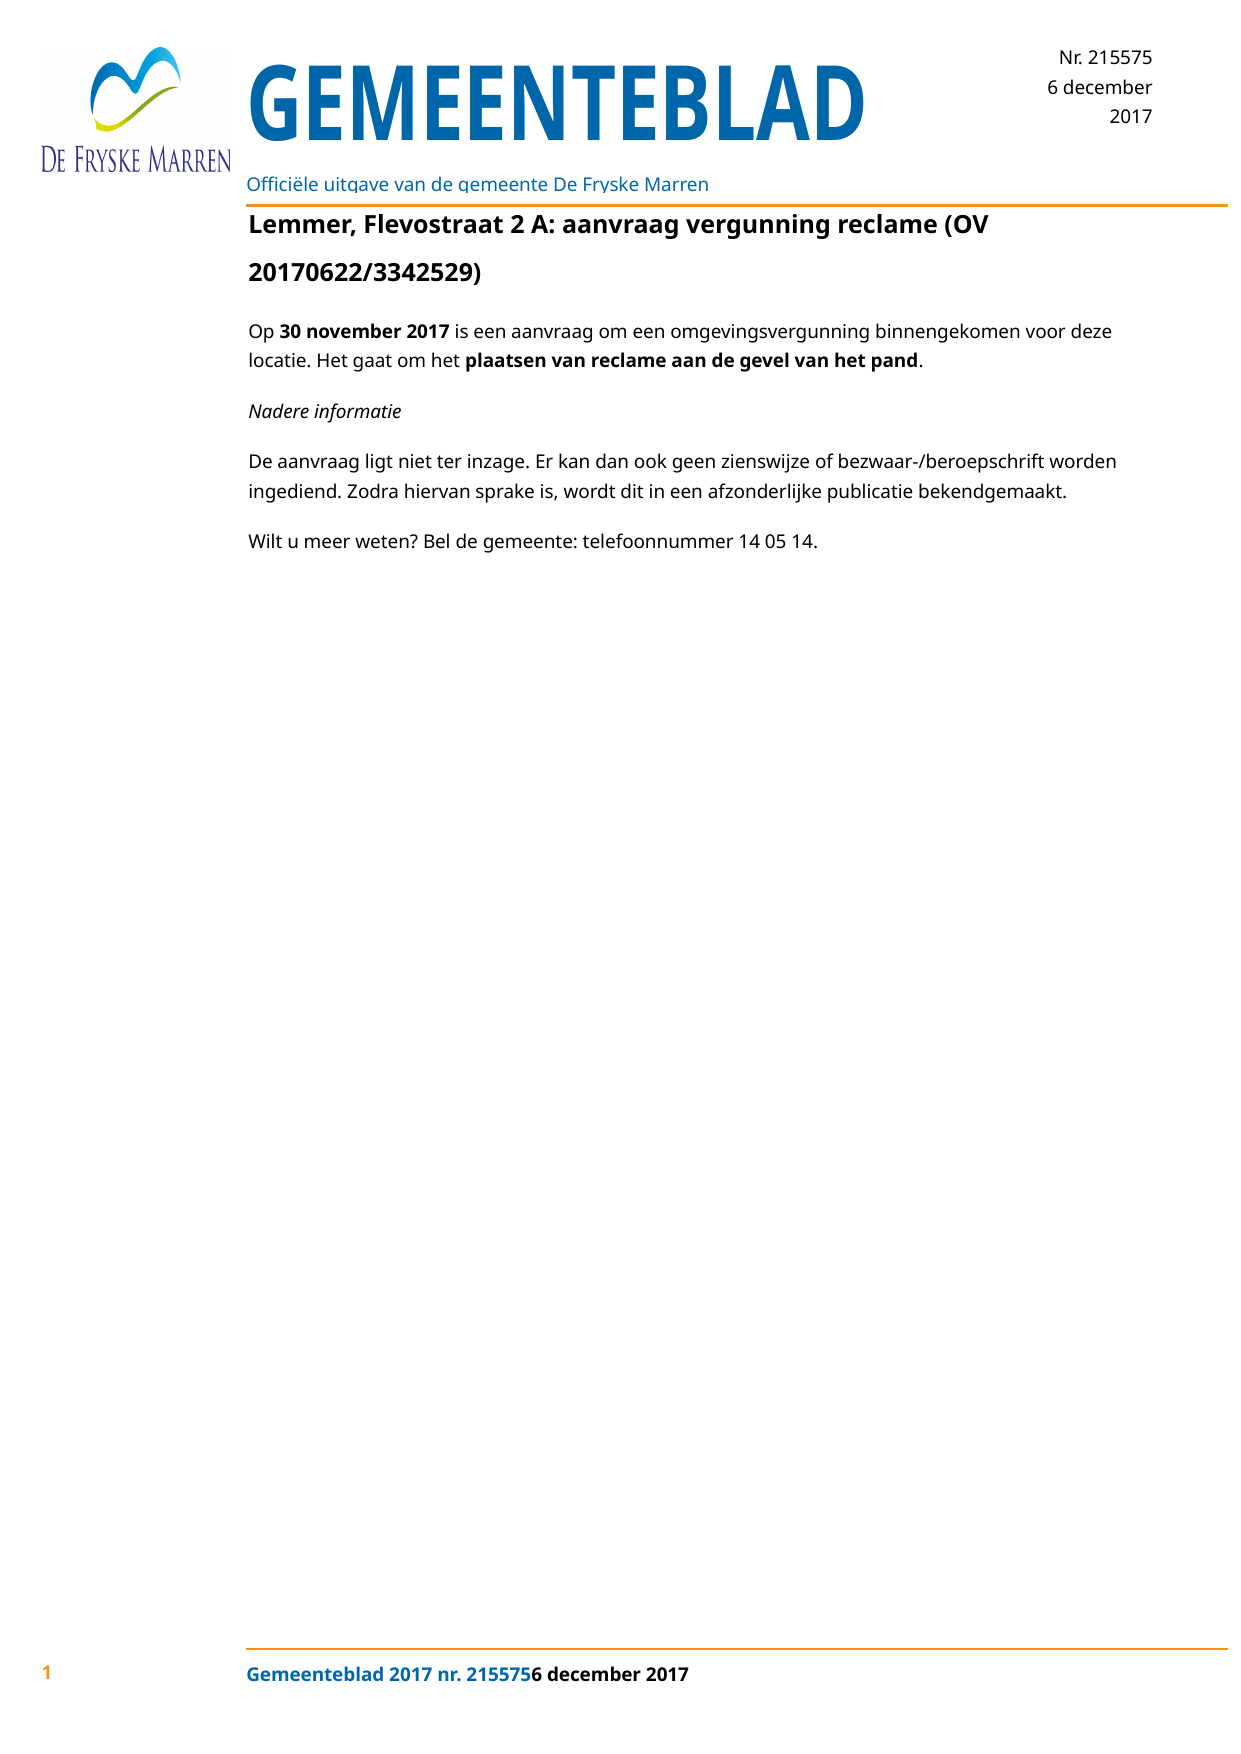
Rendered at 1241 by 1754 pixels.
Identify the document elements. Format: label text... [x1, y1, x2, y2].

text Wilt u meer weten? Bel de gemeente: telefoonnummer 14 05 14. [248, 528, 1152, 554]
text De aanvraag ligt niet ter inzage. Er kan dan ook geen zienswijze of bezwaar-/beroepschrift worden ingediend. Zodra hiervan sprake is, wordt dit in een afzonderlijke publicatie bekendgemaakt. [248, 448, 1152, 504]
text Op 30 november 2017 is een aanvraag om een omgevingsvergunning binnengekomen voor deze locatie. Het gaat om het plaatsen van reclame aan de gevel van het pand. [248, 318, 1152, 373]
text Lemmer, Flevostraat 2 A: aanvraag vergunning reclame (OV 20170622/3342529) [248, 207, 1152, 288]
text Nadere informatie [248, 398, 1152, 424]
picture [41, 47, 231, 172]
